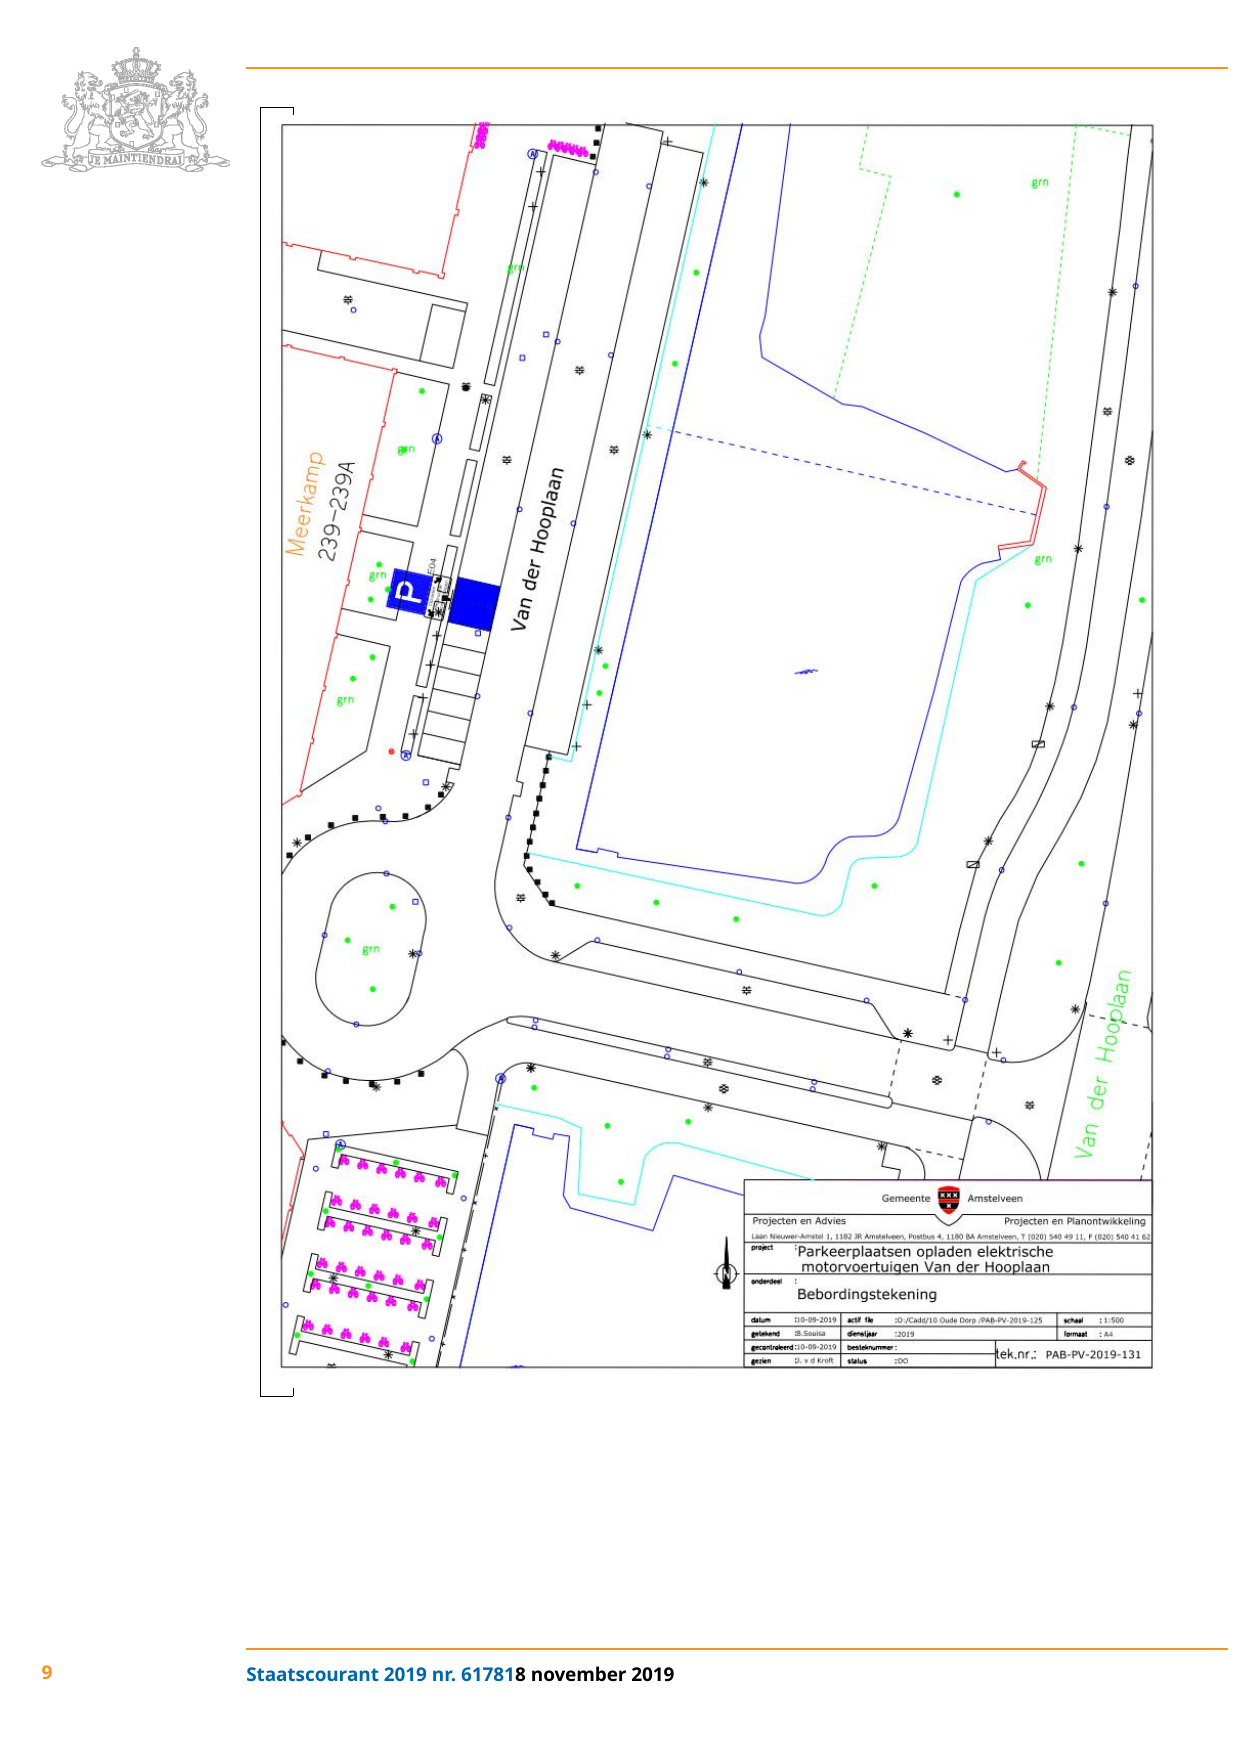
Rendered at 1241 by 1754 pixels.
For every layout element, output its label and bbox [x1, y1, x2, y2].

picture [268, 115, 1173, 1388]
picture [41, 47, 231, 172]
